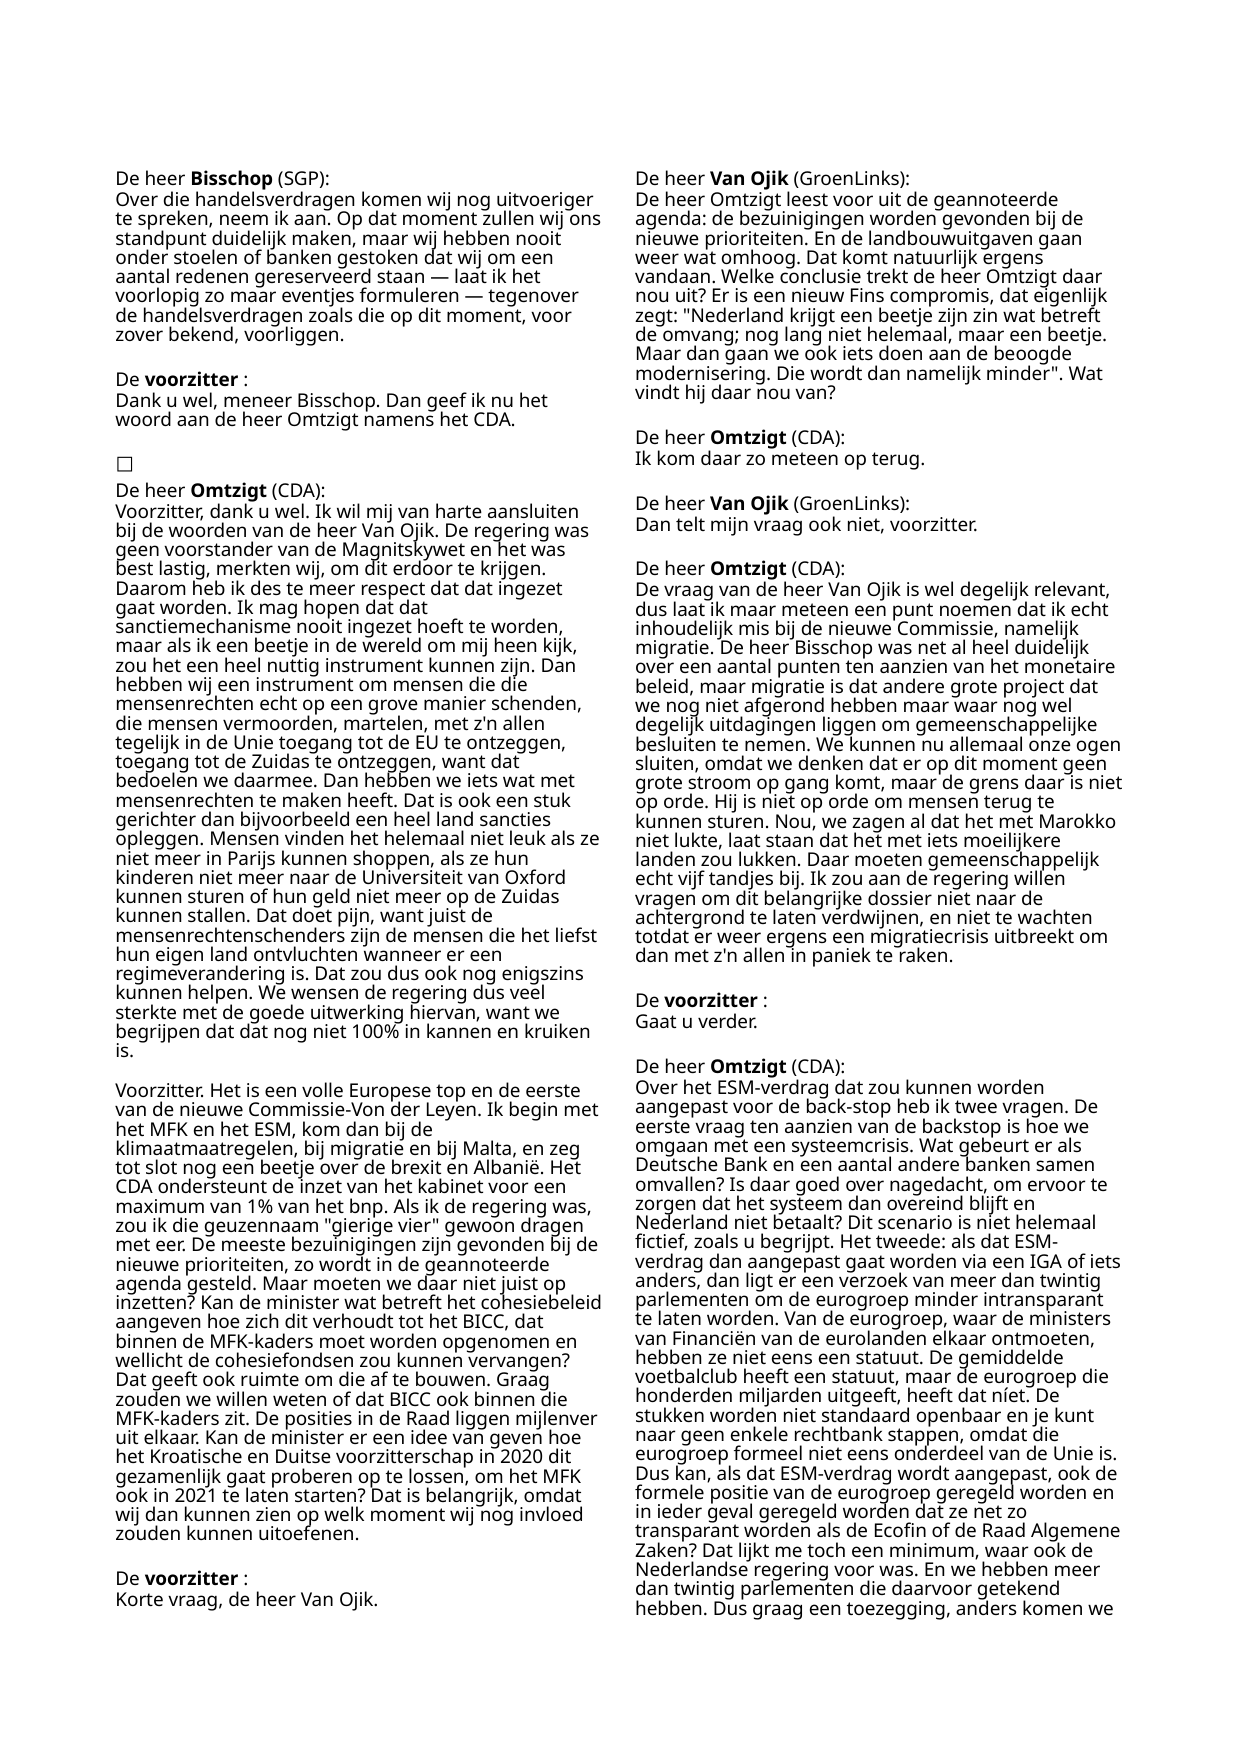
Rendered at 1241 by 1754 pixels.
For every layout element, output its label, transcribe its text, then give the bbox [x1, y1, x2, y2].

text De heer Omtzigt (CDA): [635, 1053, 1125, 1079]
text Gaat u verder. [635, 1013, 1125, 1033]
text De heer Bisschop (SGP): [115, 165, 605, 191]
text De heer Omtzigt leest voor uit de geannoteerde agenda: de bezuinigingen worden gevonden bij de nieuwe prioriteiten. En de landbouwuitgaven gaan weer wat omhoog. Dat komt natuurlijk ergens vandaan. Welke conclusie trekt de heer Omtzigt daar nou uit? Er is een nieuw Fins compromis, dat eigenlijk zegt: "Nederland krijgt een beetje zijn zin wat betreft de omvang; nog lang niet helemaal, maar een beetje. Maar dan gaan we ook iets doen aan de beoogde modernisering. Die wordt dan namelijk minder". Wat vindt hij daar nou van? [635, 191, 1125, 403]
text ⬜ [115, 451, 605, 477]
text De heer Van Ojik (GroenLinks): [635, 165, 1125, 191]
text Ik kom daar zo meteen op terug. [635, 450, 1125, 469]
text Dan telt mijn vraag ook niet, voorzitter. [635, 516, 1125, 535]
text Korte vraag, de heer Van Ojik. [115, 1591, 605, 1611]
text De vraag van de heer Van Ojik is wel degelijk relevant, dus laat ik maar meteen een punt noemen dat ik echt inhoudelijk mis bij de nieuwe Commissie, namelijk migratie. De heer Bisschop was net al heel duidelijk over een aantal punten ten aanzien van het monetaire beleid, maar migratie is dat andere grote project dat we nog niet afgerond hebben maar waar nog wel degelijk uitdagingen liggen om gemeenschappelijke besluiten te nemen. We kunnen nu allemaal onze ogen sluiten, omdat we denken dat er op dit moment geen grote stroom op gang komt, maar de grens daar is niet op orde. Hij is niet op orde om mensen terug te kunnen sturen. Nou, we zagen al dat het met Marokko niet lukte, laat staan dat het met iets moeilijkere landen zou lukken. Daar moeten gemeenschappelijk echt vijf tandjes bij. Ik zou aan de regering willen vragen om dit belangrijke dossier niet naar de achtergrond te laten verdwijnen, en niet te wachten totdat er weer ergens een migratiecrisis uitbreekt om dan met z'n allen in paniek te raken. [635, 581, 1125, 967]
text Over het ESM-verdrag dat zou kunnen worden aangepast voor de back-stop heb ik twee vragen. De eerste vraag ten aanzien van de backstop is hoe we omgaan met een systeemcrisis. Wat gebeurt er als Deutsche Bank en een aantal andere banken samen omvallen? Is daar goed over nagedacht, om ervoor te zorgen dat het systeem dan overeind blijft en Nederland niet betaalt? Dit scenario is niet helemaal fictief, zoals u begrijpt. Het tweede: als dat ESM-verdrag dan aangepast gaat worden via een IGA of iets anders, dan ligt er een verzoek van meer dan twintig parlementen om de eurogroep minder intransparant te laten worden. Van de eurogroep, waar de ministers van Financiën van de eurolanden elkaar ontmoeten, hebben ze niet eens een statuut. De gemiddelde voetbalclub heeft een statuut, maar de eurogroep die honderden miljarden uitgeeft, heeft dat níet. De stukken worden niet standaard openbaar en je kunt naar geen enkele rechtbank stappen, omdat die eurogroep formeel niet eens onderdeel van de Unie is. Dus kan, als dat ESM-verdrag wordt aangepast, ook de formele positie van de eurogroep geregeld worden en in ieder geval geregeld worden dat ze net zo transparant worden als de Ecofin of de Raad Algemene Zaken? Dat lijkt me toch een minimum, waar ook de Nederlandse regering voor was. En we hebben meer dan twintig parlementen die daarvoor getekend hebben. Dus graag een toezegging, anders komen we [635, 1079, 1125, 1619]
text Dank u wel, meneer Bisschop. Dan geef ik nu het woord aan de heer Omtzigt namens het CDA. [115, 392, 605, 430]
text De voorzitter : [115, 1566, 605, 1591]
text Voorzitter, dank u wel. Ik wil mij van harte aansluiten bij de woorden van de heer Van Ojik. De regering was geen voorstander van de Magnitskywet en het was best lastig, merkten wij, om dit erdoor te krijgen. Daarom heb ik des te meer respect dat dat ingezet gaat worden. Ik mag hopen dat dat sanctiemechanisme nooit ingezet hoeft te worden, maar als ik een beetje in de wereld om mij heen kijk, zou het een heel nuttig instrument kunnen zijn. Dan hebben wij een instrument om mensen die die mensenrechten echt op een grove manier schenden, die mensen vermoorden, martelen, met z'n allen tegelijk in de Unie toegang tot de EU te ontzeggen, toegang tot de Zuidas te ontzeggen, want dat bedoelen we daarmee. Dan hebben we iets wat met mensenrechten te maken heeft. Dat is ook een stuk gerichter dan bijvoorbeeld een heel land sancties opleggen. Mensen vinden het helemaal niet leuk als ze niet meer in Parijs kunnen shoppen, als ze hun kinderen niet meer naar de Universiteit van Oxford kunnen sturen of hun geld niet meer op de Zuidas kunnen stallen. Dat doet pijn, want juist de mensenrechtenschenders zijn de mensen die het liefst hun eigen land ontvluchten wanneer er een regimeverandering is. Dat zou dus ook nog enigszins kunnen helpen. We wensen de regering dus veel sterkte met de goede uitwerking hiervan, want we begrijpen dat dat nog niet 100% in kannen en kruiken is. [115, 503, 605, 1061]
text Over die handelsverdragen komen wij nog uitvoeriger te spreken, neem ik aan. Op dat moment zullen wij ons standpunt duidelijk maken, maar wij hebben nooit onder stoelen of banken gestoken dat wij om een aantal redenen gereserveerd staan — laat ik het voorlopig zo maar eventjes formuleren — tegenover de handelsverdragen zoals die op dit moment, voor zover bekend, voorliggen. [115, 191, 605, 345]
text De heer Van Ojik (GroenLinks): [635, 490, 1125, 516]
text De voorzitter : [115, 366, 605, 392]
text De voorzitter : [635, 988, 1125, 1013]
text De heer Omtzigt (CDA): [115, 477, 605, 503]
text De heer Omtzigt (CDA): [635, 424, 1125, 450]
text Voorzitter. Het is een volle Europese top en de eerste van de nieuwe Commissie-Von der Leyen. Ik begin met het MFK en het ESM, kom dan bij de klimaatmaatregelen, bij migratie en bij Malta, en zeg tot slot nog een beetje over de brexit en Albanië. Het CDA ondersteunt de inzet van het kabinet voor een maximum van 1% van het bnp. Als ik de regering was, zou ik die geuzennaam "gierige vier" gewoon dragen met eer. De meeste bezuinigingen zijn gevonden bij de nieuwe prioriteiten, zo wordt in de geannoteerde agenda gesteld. Maar moeten we daar niet juist op inzetten? Kan de minister wat betreft het cohesiebeleid aangeven hoe zich dit verhoudt tot het BICC, dat binnen de MFK-kaders moet worden opgenomen en wellicht de cohesiefondsen zou kunnen vervangen? Dat geeft ook ruimte om die af te bouwen. Graag zouden we willen weten of dat BICC ook binnen die MFK-kaders zit. De posities in de Raad liggen mijlenver uit elkaar. Kan de minister er een idee van geven hoe het Kroatische en Duitse voorzitterschap in 2020 dit gezamenlijk gaat proberen op te lossen, om het MFK ook in 2021 te laten starten? Dat is belangrijk, omdat wij dan kunnen zien op welk moment wij nog invloed zouden kunnen uitoefenen. [115, 1082, 605, 1545]
text De heer Omtzigt (CDA): [635, 556, 1125, 581]
